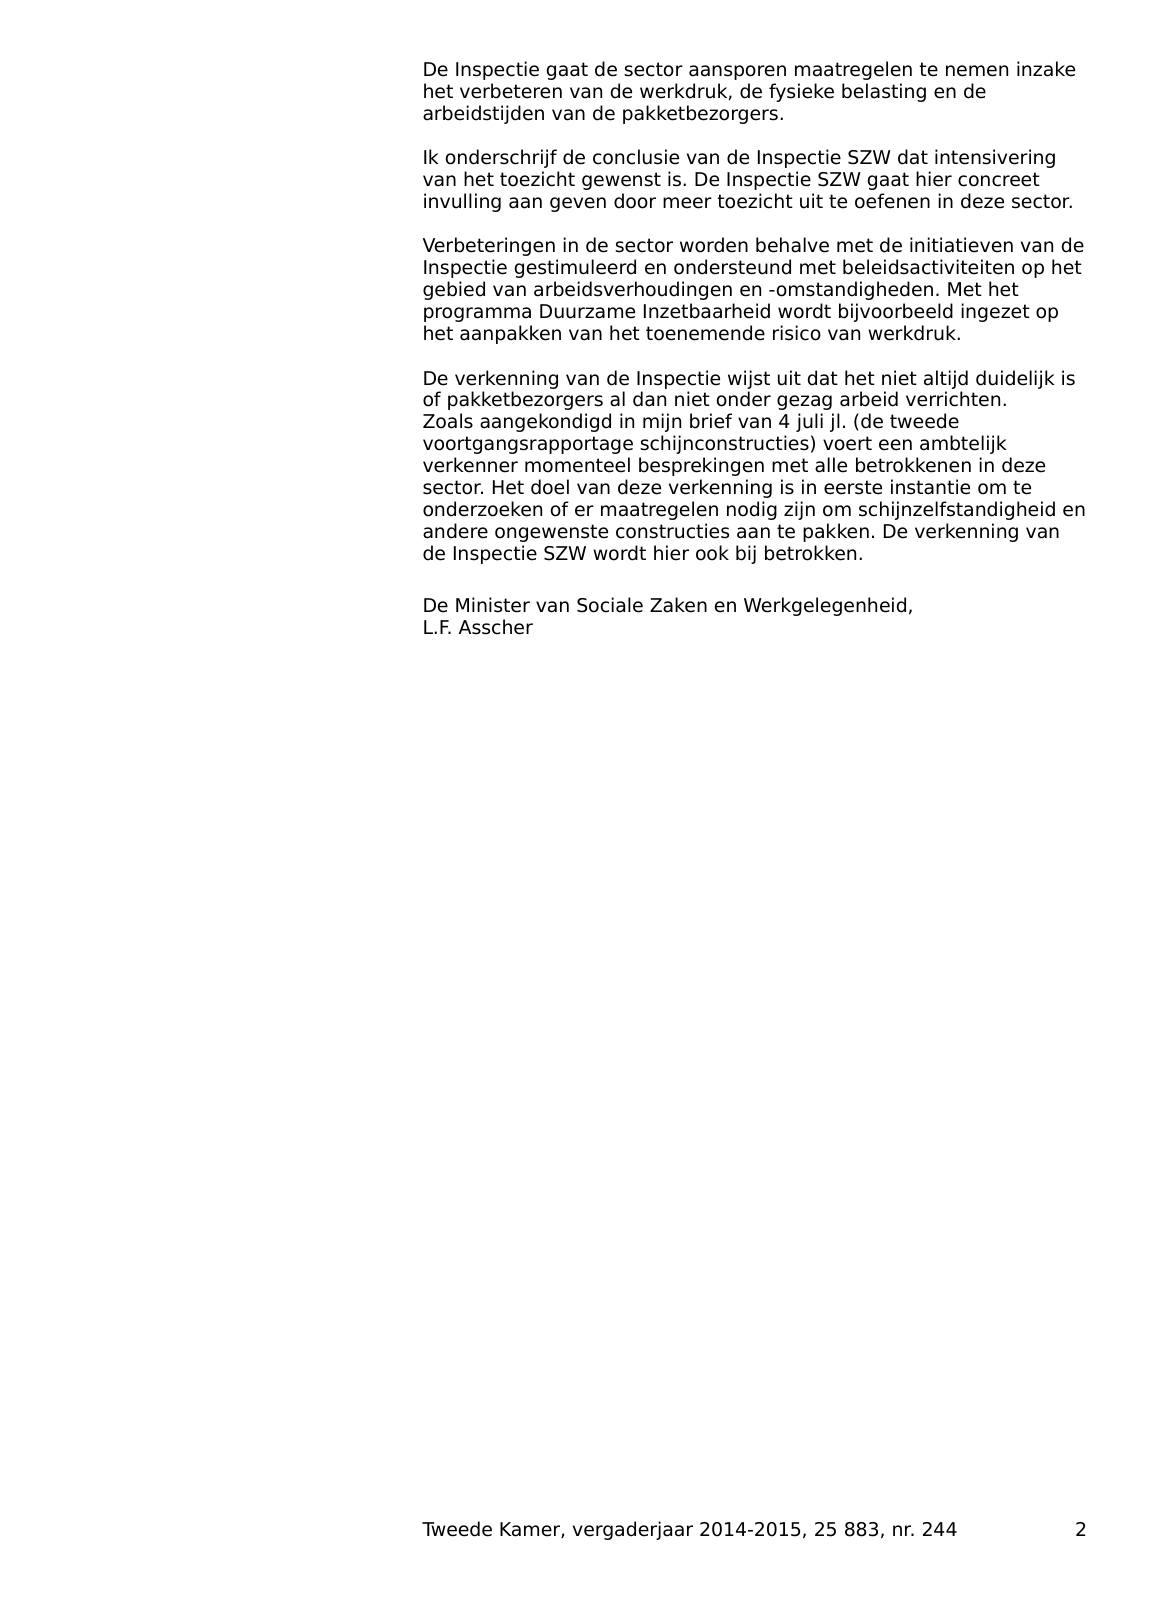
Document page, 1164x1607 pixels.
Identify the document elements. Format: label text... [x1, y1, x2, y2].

text Zoals aangekondigd in mijn brief van 4 juli jl. (de tweede voortgangsrapportage schijnconstructies) voert een ambtelijk verkenner momenteel besprekingen met alle betrokkenen in deze sector. Het doel van deze verkenning is in eerste instantie om te onderzoeken of er maatregelen nodig zijn om schijnzelfstandigheid en andere ongewenste constructies aan te pakken. De verkenning van de Inspectie SZW wordt hier ook bij betrokken. [422, 411, 1087, 565]
text De Inspectie gaat de sector aansporen maatregelen te nemen inzake het verbeteren van de werkdruk, de fysieke belasting en de arbeidstijden van de pakketbezorgers. [422, 59, 1087, 125]
text Verbeteringen in de sector worden behalve met de initiatieven van de Inspectie gestimuleerd en ondersteund met beleidsactiviteiten op het gebied van arbeidsverhoudingen en -omstandigheden. Met het programma Duurzame Inzetbaarheid wordt bijvoorbeeld ingezet op het aanpakken van het toenemende risico van werkdruk. [422, 235, 1087, 345]
text De Minister van Sociale Zaken en Werkgelegenheid, L.F. Asscher [422, 595, 1087, 639]
text Ik onderschrijf de conclusie van de Inspectie SZW dat intensivering van het toezicht gewenst is. De Inspectie SZW gaat hier concreet invulling aan geven door meer toezicht uit te oefenen in deze sector. [422, 147, 1087, 213]
text De verkenning van de Inspectie wijst uit dat het niet altijd duidelijk is of pakketbezorgers al dan niet onder gezag arbeid verrichten. [422, 367, 1087, 411]
